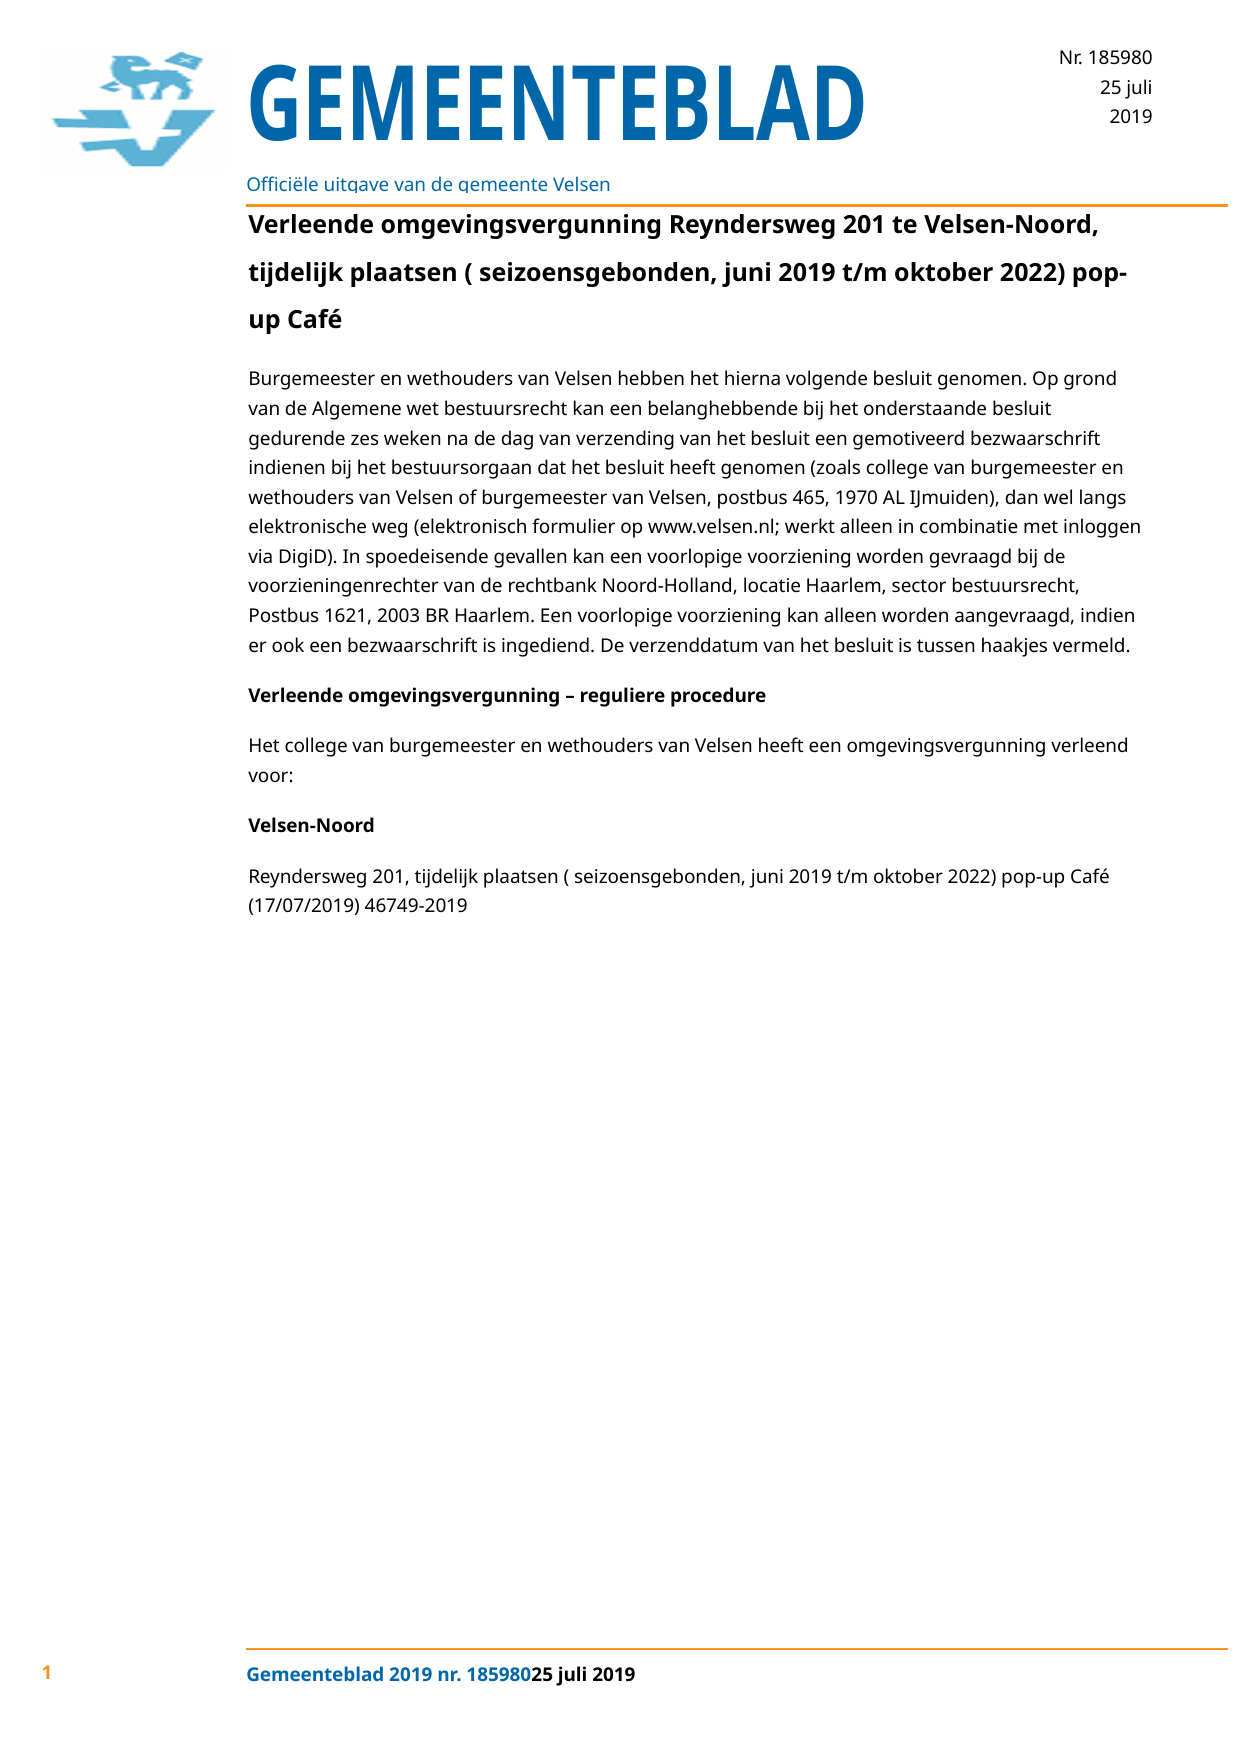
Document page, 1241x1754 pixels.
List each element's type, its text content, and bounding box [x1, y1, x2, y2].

text Verleende omgevingsvergunning – reguliere procedure [248, 682, 1152, 708]
text Reyndersweg 201, tijdelijk plaatsen ( seizoensgebonden, juni 2019 t/m oktober 2022) pop-up Café (17/07/2019) 46749-2019 [248, 863, 1152, 918]
text Het college van burgemeester en wethouders van Velsen heeft een omgevingsvergunning verleend voor: [248, 733, 1152, 788]
picture [41, 47, 231, 172]
text Burgemeester en wethouders van Velsen hebben het hierna volgende besluit genomen. Op grond van de Algemene wet bestuursrecht kan een belanghebbende bij het onderstaande besluit gedurende zes weken na de dag van verzending van het besluit een gemotiveerd bezwaarschrift indienen bij het bestuursorgaan dat het besluit heeft genomen (zoals college van burgemeester en wethouders van Velsen of burgemeester van Velsen, postbus 465, 1970 AL IJmuiden), dan wel langs elektronische weg (elektronisch formulier op www.velsen.nl; werkt alleen in combinatie met inloggen via DigiD). In spoedeisende gevallen kan een voorlopige voorziening worden gevraagd bij de voorzieningenrechter van de rechtbank Noord-Holland, locatie Haarlem, sector bestuursrecht, Postbus 1621, 2003 BR Haarlem. Een voorlopige voorziening kan alleen worden aangevraagd, indien er ook een bezwaarschrift is ingediend. De verzenddatum van het besluit is tussen haakjes vermeld. [248, 366, 1152, 657]
text Verleende omgevingsvergunning Reyndersweg 201 te Velsen-Noord, tijdelijk plaatsen ( seizoensgebonden, juni 2019 t/m oktober 2022) pop-up Café [248, 207, 1152, 336]
text Velsen-Noord [248, 813, 1152, 838]
